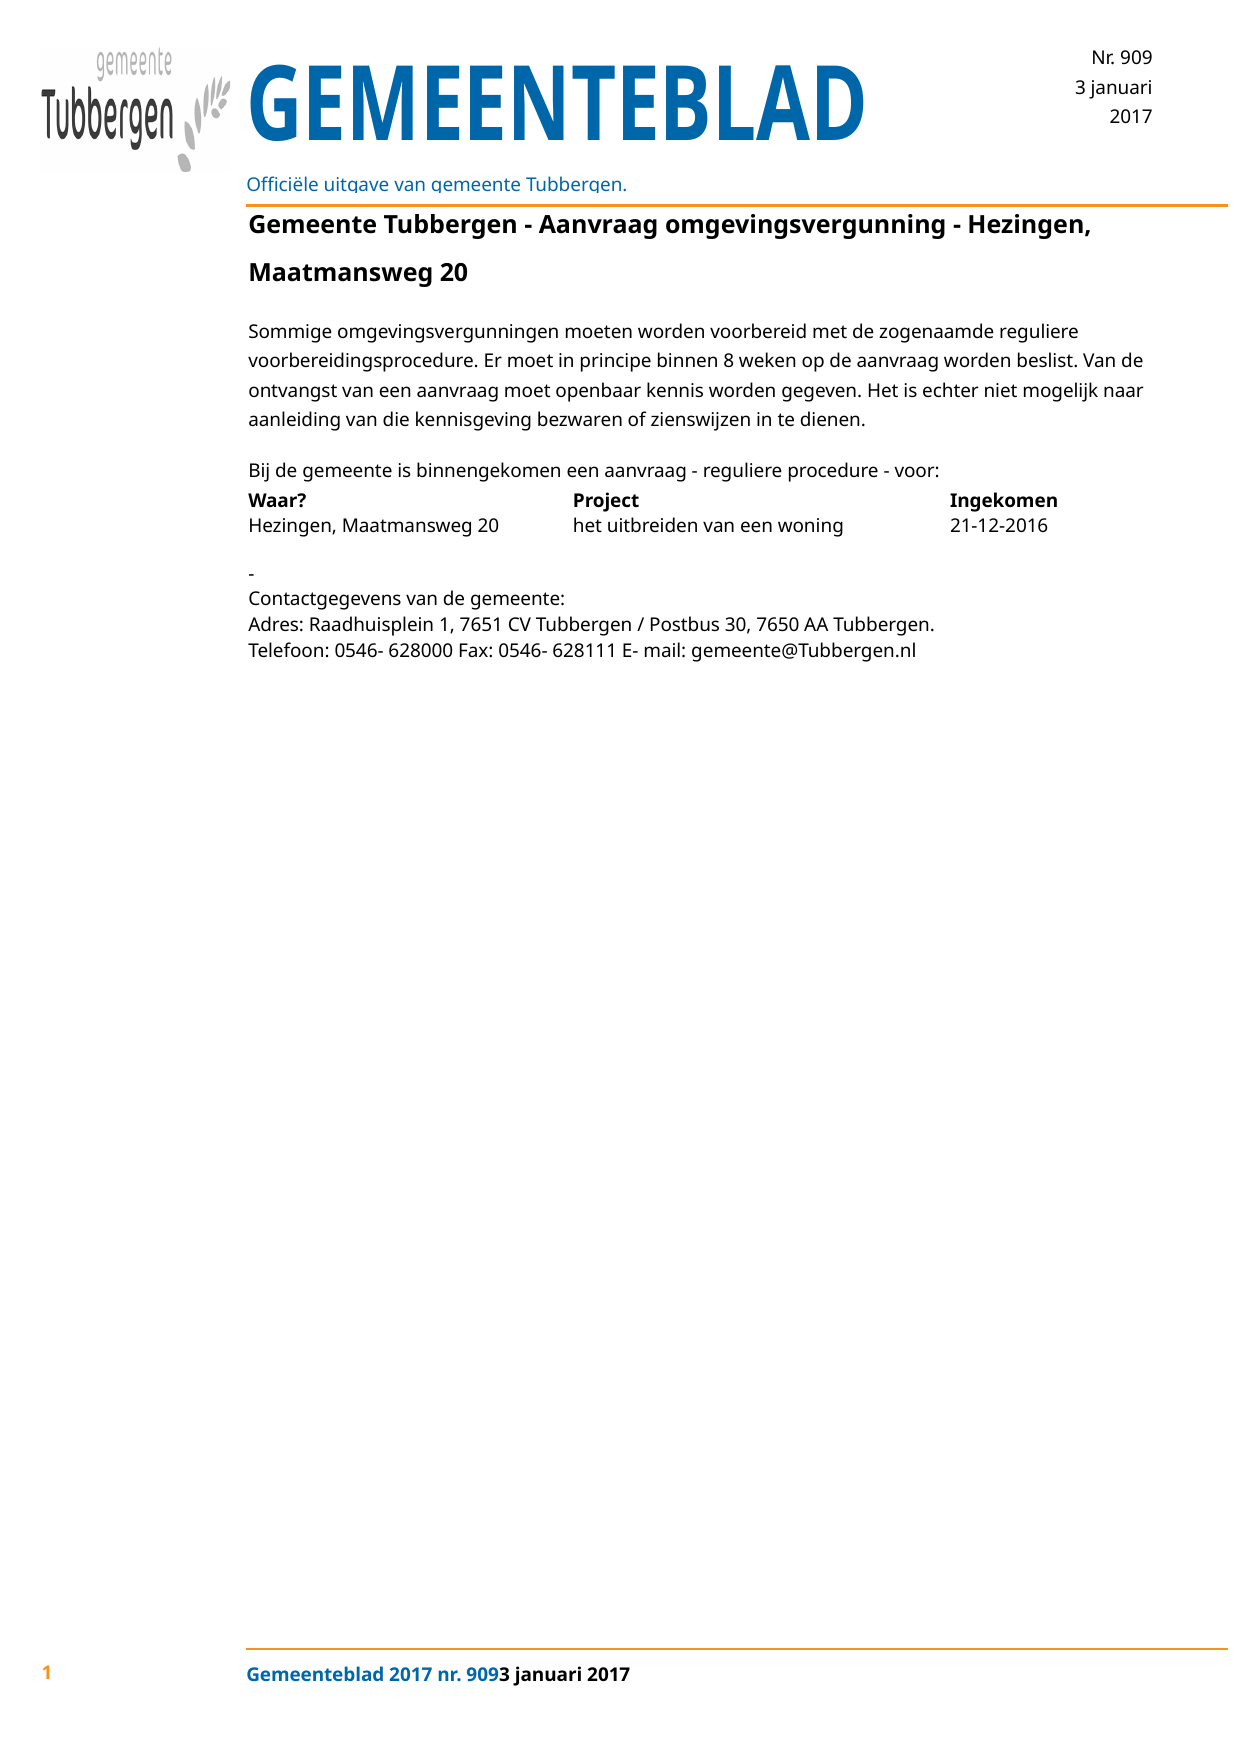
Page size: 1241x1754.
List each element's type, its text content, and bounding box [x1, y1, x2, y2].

table_cell het uitbreiden van een woning [573, 513, 950, 538]
text Adres: Raadhuisplein 1, 7651 CV Tubbergen / Postbus 30, 7650 AA Tubbergen. [248, 611, 1152, 637]
text Bij de gemeente is binnengekomen een aanvraag - reguliere procedure - voor: [248, 457, 1152, 483]
picture [41, 47, 231, 172]
table_header Waar? [248, 487, 573, 512]
text Gemeente Tubbergen - Aanvraag omgevingsvergunning - Hezingen, Maatmansweg 20 [248, 207, 1152, 288]
table_cell Hezingen, Maatmansweg 20 [248, 513, 573, 538]
text Telefoon: 0546- 628000 Fax: 0546- 628111 E- mail: gemeente@Tubbergen.nl [248, 637, 1152, 663]
text Sommige omgevingsvergunningen moeten worden voorbereid met de zogenaamde reguliere voorbereidingsprocedure. Er moet in principe binnen 8 weken op de aanvraag worden beslist. Van de ontvangst van een aanvraag moet openbaar kennis worden gegeven. Het is echter niet mogelijk naar aanleiding van die kennisgeving bezwaren of zienswijzen in te dienen. [248, 318, 1152, 432]
table_cell 21-12-2016 [950, 513, 1152, 538]
text - [248, 560, 1152, 585]
table_header Ingekomen [950, 487, 1152, 512]
text Contactgegevens van de gemeente: [248, 585, 1152, 611]
table_header Project [573, 487, 950, 512]
